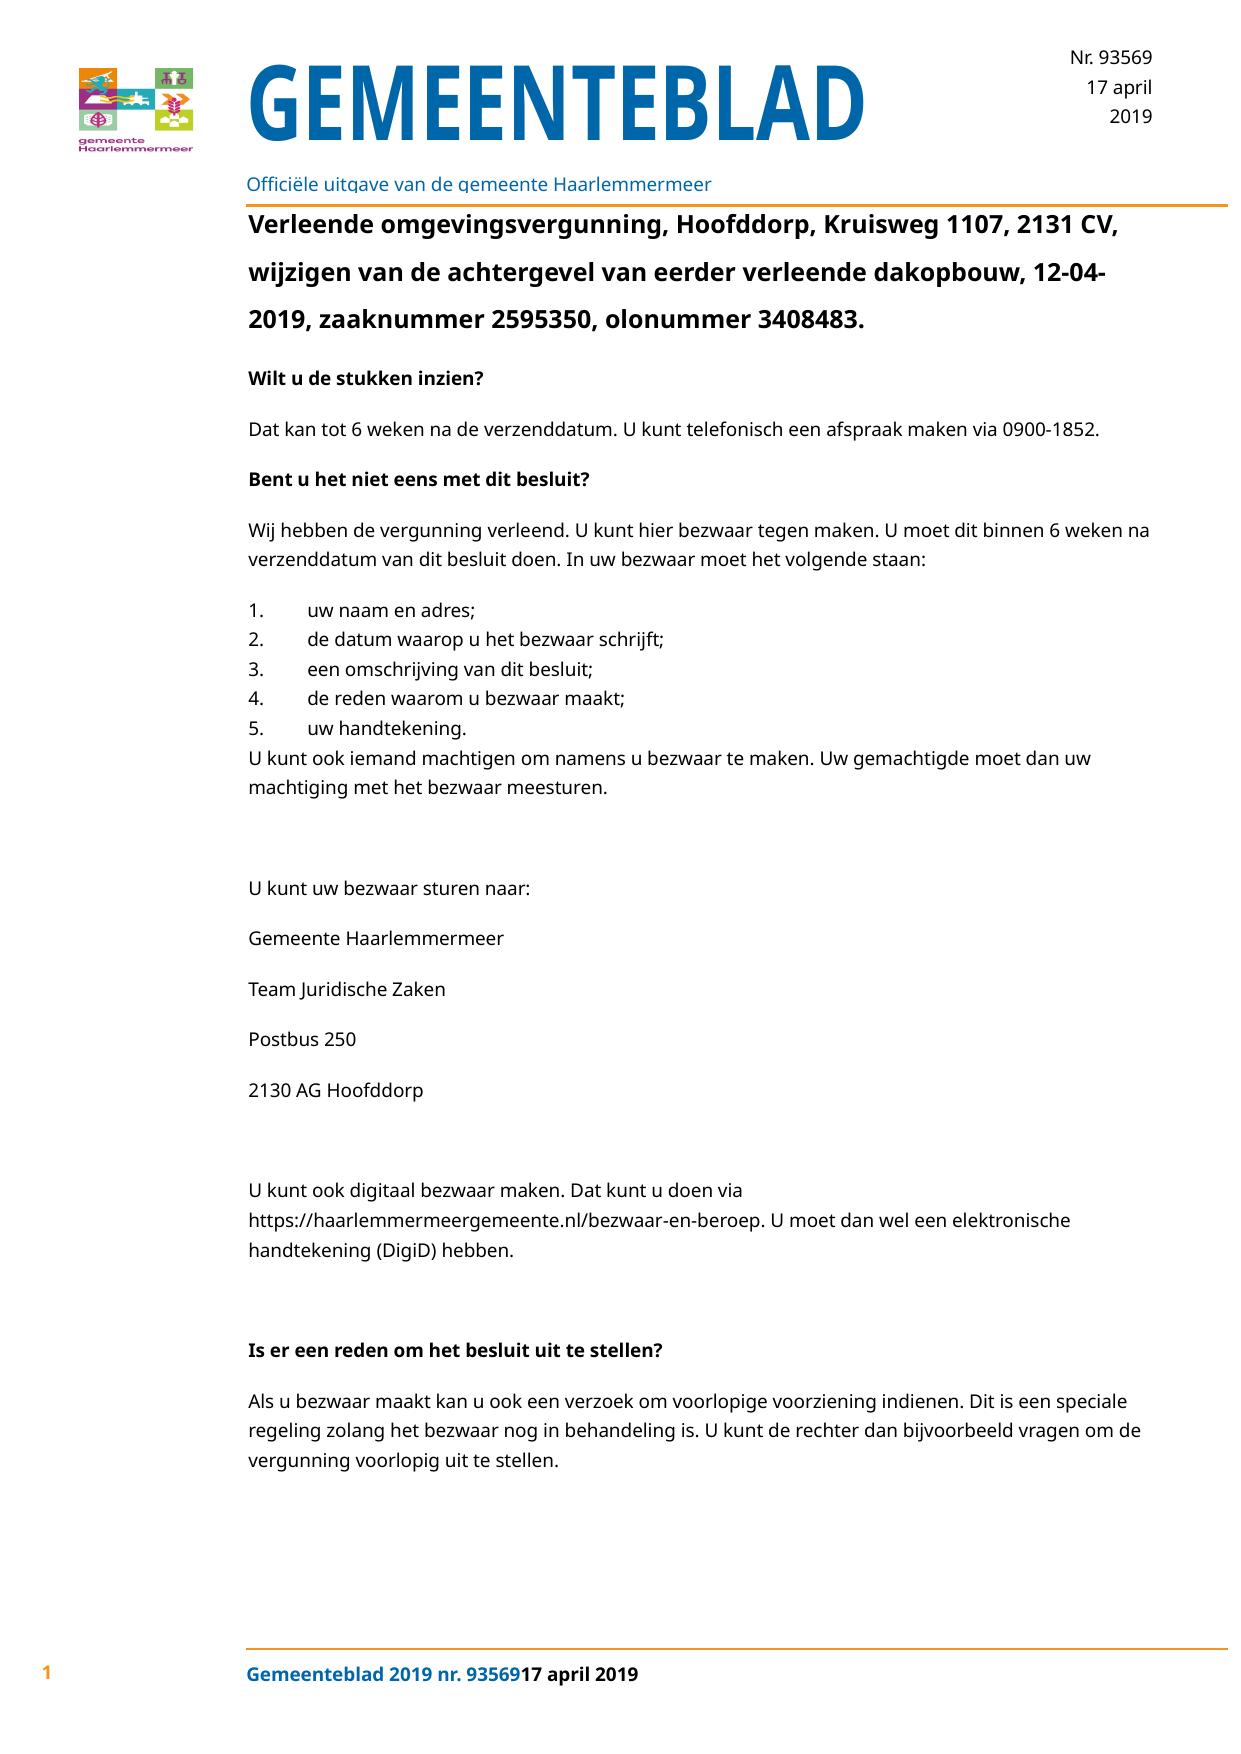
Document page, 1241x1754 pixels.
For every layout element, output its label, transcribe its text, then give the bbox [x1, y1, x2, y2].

list een omschrijving van dit besluit; [248, 656, 1152, 682]
list de reden waarom u bezwaar maakt; [248, 686, 1152, 711]
text Bent u het niet eens met dit besluit? [248, 466, 1152, 492]
text U kunt ook digitaal bezwaar maken. Dat kunt u doen via https://haarlemmermeergemeente.nl/bezwaar-en-beroep. U moet dan wel een elektronische handtekening (DigiD) hebben. [248, 1178, 1152, 1262]
text Als u bezwaar maakt kan u ook een verzoek om voorlopige voorziening indienen. Dit is een speciale regeling zolang het bezwaar nog in behandeling is. U kunt de rechter dan bijvoorbeeld vragen om de vergunning voorlopig uit te stellen. [248, 1388, 1152, 1473]
list de datum waarop u het bezwaar schrijft; [248, 626, 1152, 652]
text Wij hebben de vergunning verleend. U kunt hier bezwaar tegen maken. U moet dit binnen 6 weken na verzenddatum van dit besluit doen. In uw bezwaar moet het volgende staan: [248, 517, 1152, 572]
text U kunt uw bezwaar sturen naar: [248, 875, 1152, 901]
text Wilt u de stukken inzien? [248, 366, 1152, 391]
text Team Juridische Zaken [248, 976, 1152, 1002]
text Is er een reden om het besluit uit te stellen? [248, 1338, 1152, 1363]
text Gemeente Haarlemmermeer [248, 926, 1152, 951]
picture [41, 47, 231, 172]
text U kunt ook iemand machtigen om namens u bezwaar te maken. Uw gemachtigde moet dan uw machtiging met het bezwaar meesturen. [248, 745, 1152, 800]
text Dat kan tot 6 weken na de verzenddatum. U kunt telefonisch een afspraak maken via 0900-1852. [248, 416, 1152, 442]
text Postbus 250 [248, 1026, 1152, 1052]
text Verleende omgevingsvergunning, Hoofddorp, Kruisweg 1107, 2131 CV, wijzigen van de achtergevel van eerder verleende dakopbouw, 12-04-2019, zaaknummer 2595350, olonummer 3408483. [248, 207, 1152, 336]
text 2130 AG Hoofddorp [248, 1077, 1152, 1102]
list uw naam en adres; [248, 597, 1152, 622]
list uw handtekening. [248, 715, 1152, 741]
